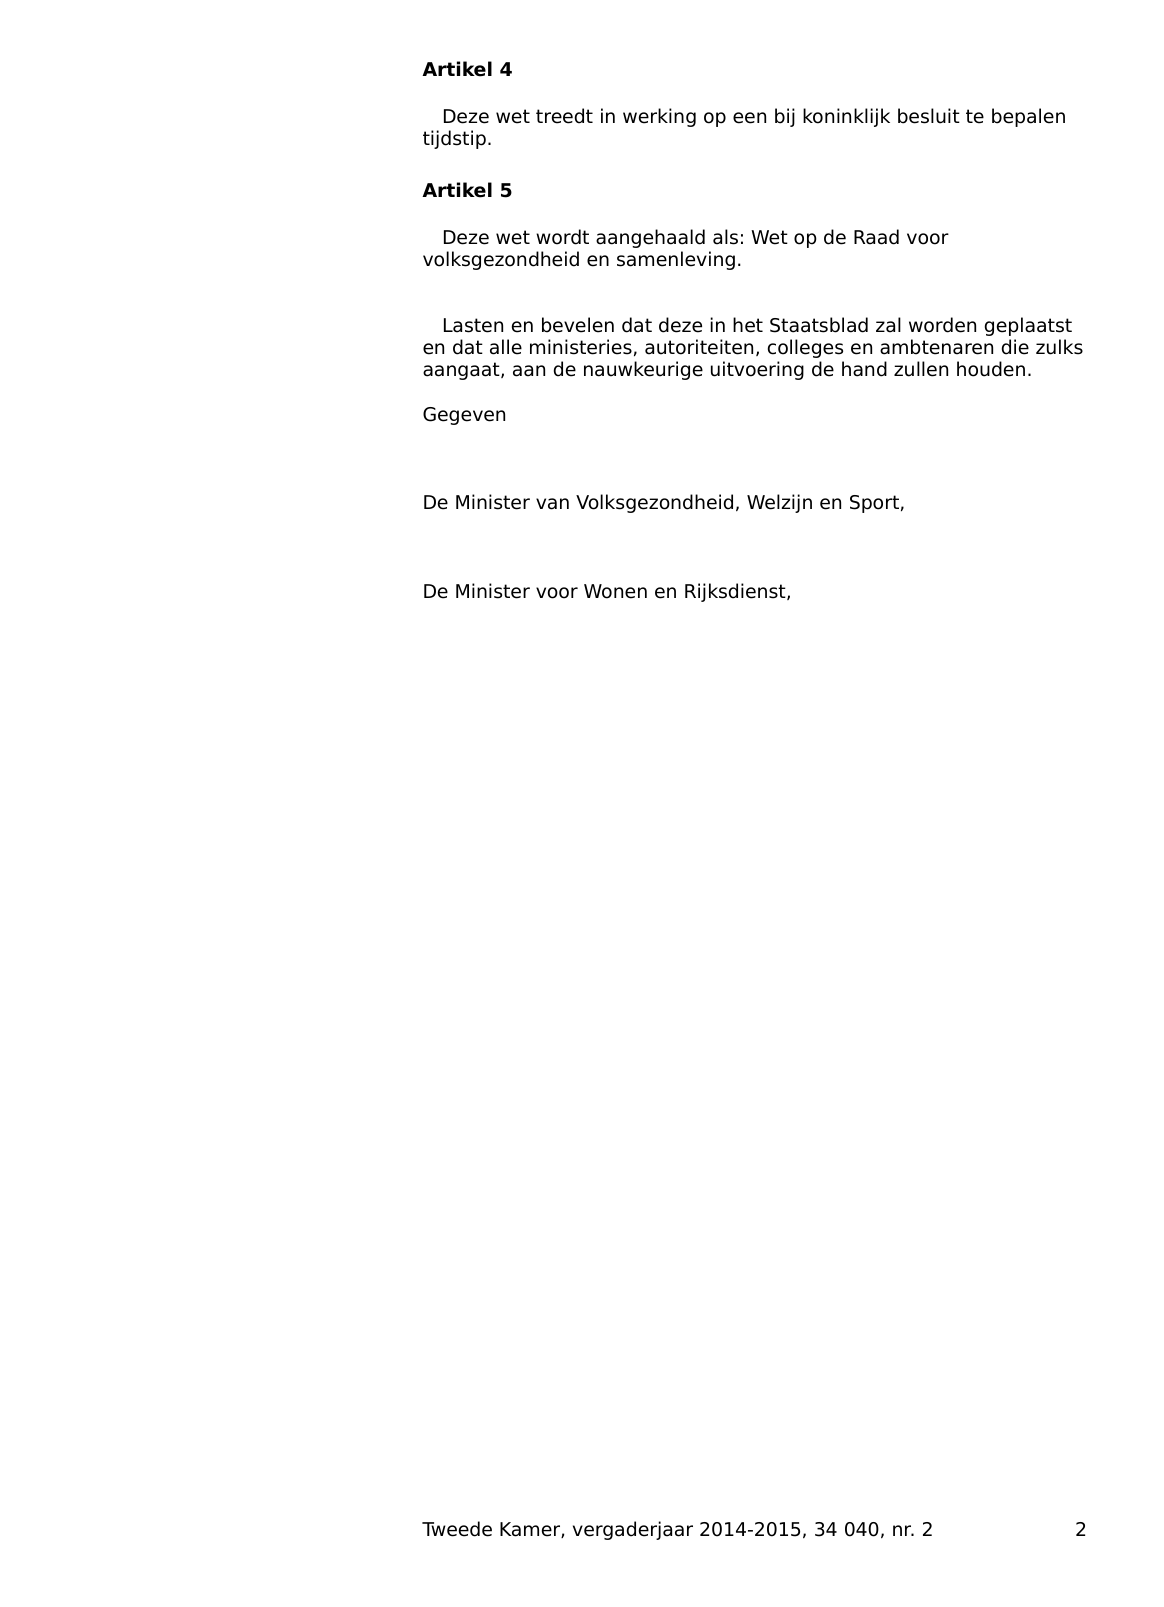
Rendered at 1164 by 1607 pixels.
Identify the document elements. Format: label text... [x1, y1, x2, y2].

text Gegeven [422, 403, 1087, 425]
text Deze wet treedt in werking op een bij koninklijk besluit te bepalen tijdstip. [422, 106, 1087, 150]
subtitle Artikel 5 [422, 180, 1087, 202]
text Deze wet wordt aangehaald als: Wet op de Raad voor volksgezondheid en samenleving. [422, 227, 1087, 271]
subtitle Artikel 4 [422, 59, 1087, 81]
text De Minister van Volksgezondheid, Welzijn en Sport, [422, 492, 1087, 514]
text De Minister voor Wonen en Rijksdienst, [422, 581, 1087, 602]
text Lasten en bevelen dat deze in het Staatsblad zal worden geplaatst en dat alle ministeries, autoriteiten, colleges en ambtenaren die zulks aangaat, aan de nauwkeurige uitvoering de hand zullen houden. [422, 315, 1087, 381]
